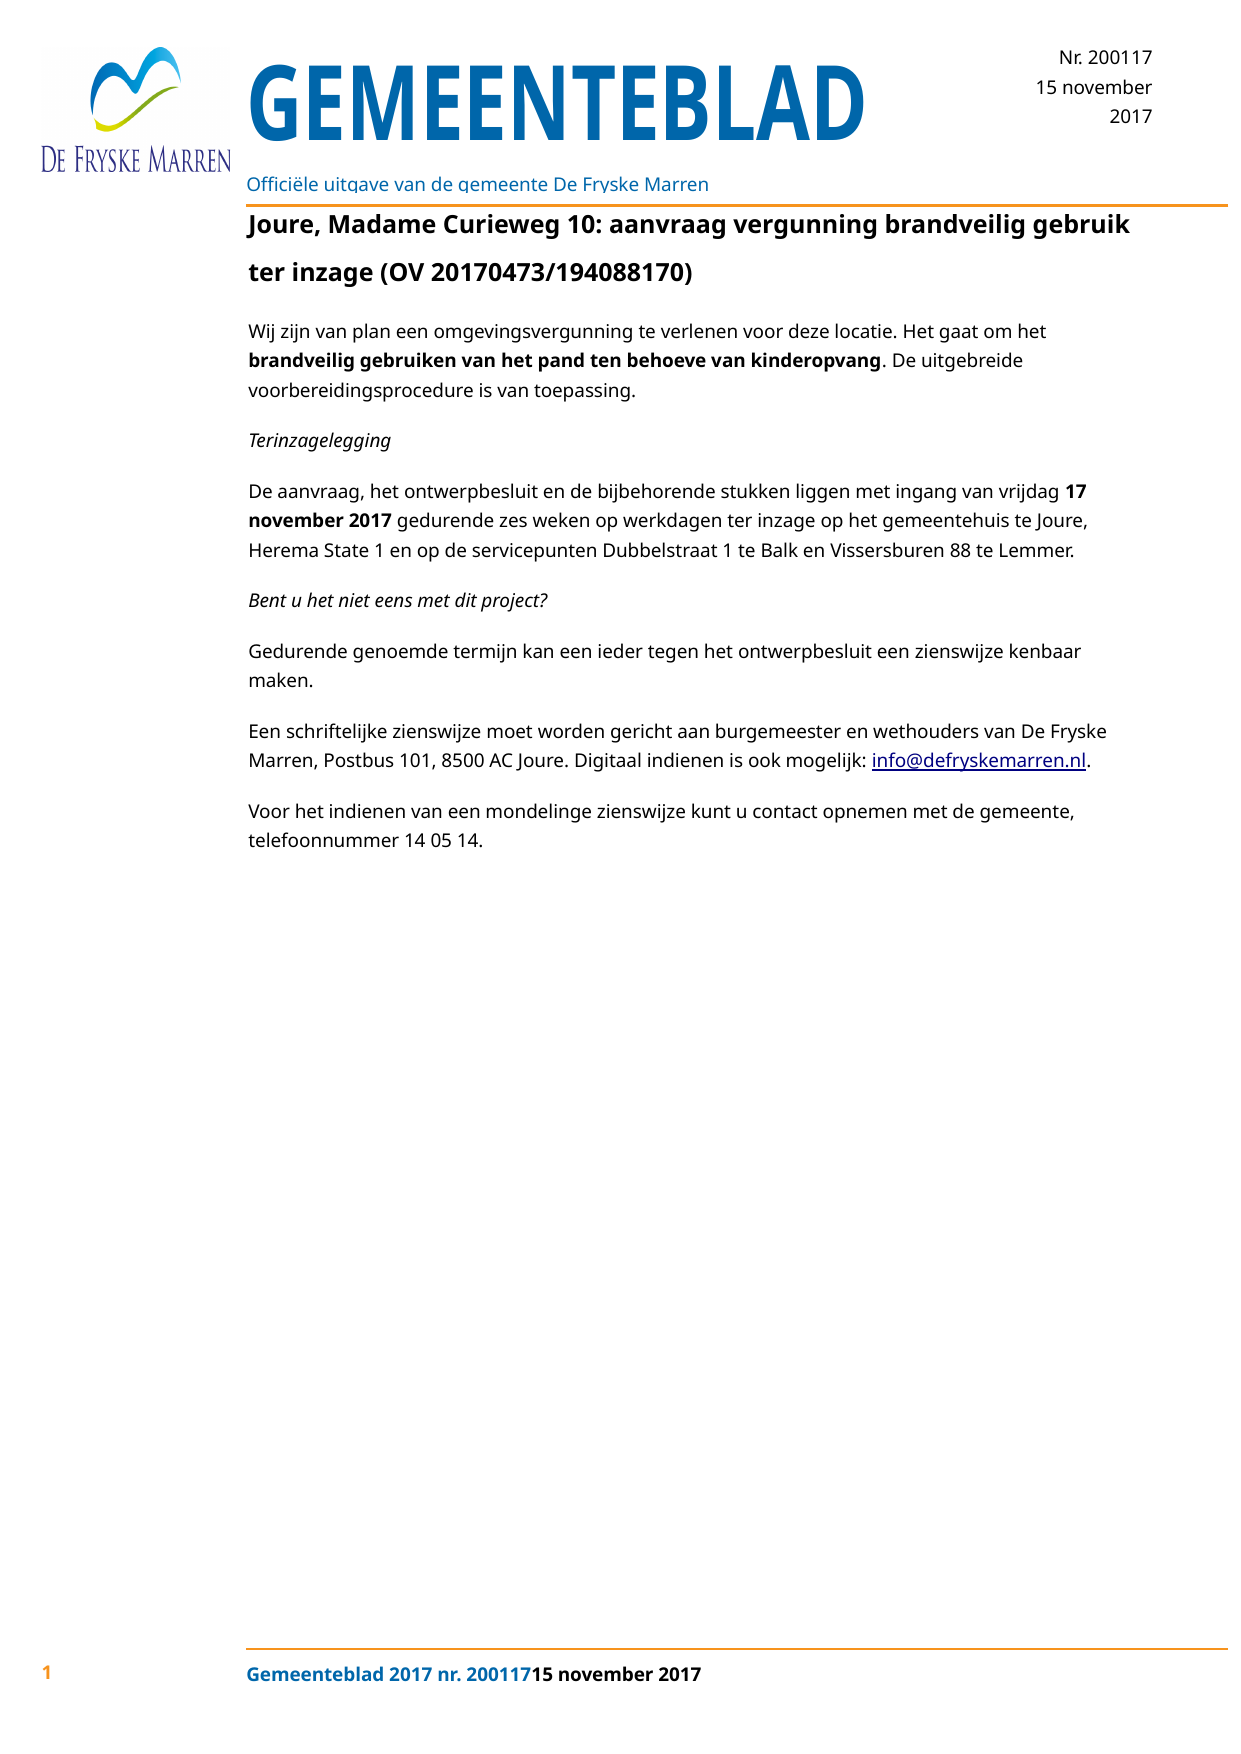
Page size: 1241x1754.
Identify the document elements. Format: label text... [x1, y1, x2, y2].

text Bent u het niet eens met dit project? [248, 587, 1152, 613]
text De aanvraag, het ontwerpbesluit en de bijbehorende stukken liggen met ingang van vrijdag 17 november 2017 gedurende zes weken op werkdagen ter inzage op het gemeentehuis te Joure, Herema State 1 en op de servicepunten Dubbelstraat 1 te Balk en Vissersburen 88 te Lemmer. [248, 478, 1152, 563]
text Joure, Madame Curieweg 10: aanvraag vergunning brandveilig gebruik ter inzage (OV 20170473/194088170) [248, 207, 1152, 288]
text Gedurende genoemde termijn kan een ieder tegen het ontwerpbesluit een zienswijze kenbaar maken. [248, 638, 1152, 693]
text Voor het indienen van een mondelinge zienswijze kunt u contact opnemen met de gemeente, telefoonnummer 14 05 14. [248, 798, 1152, 853]
text Terinzagelegging [248, 427, 1152, 453]
text Een schriftelijke zienswijze moet worden gericht aan burgemeester en wethouders van De Fryske Marren, Postbus 101, 8500 AC Joure. Digitaal indienen is ook mogelijk: info@defryskemarren.nl. [248, 718, 1152, 773]
picture [41, 47, 231, 172]
text Wij zijn van plan een omgevingsvergunning te verlenen voor deze locatie. Het gaat om het brandveilig gebruiken van het pand ten behoeve van kinderopvang. De uitgebreide voorbereidingsprocedure is van toepassing. [248, 318, 1152, 403]
